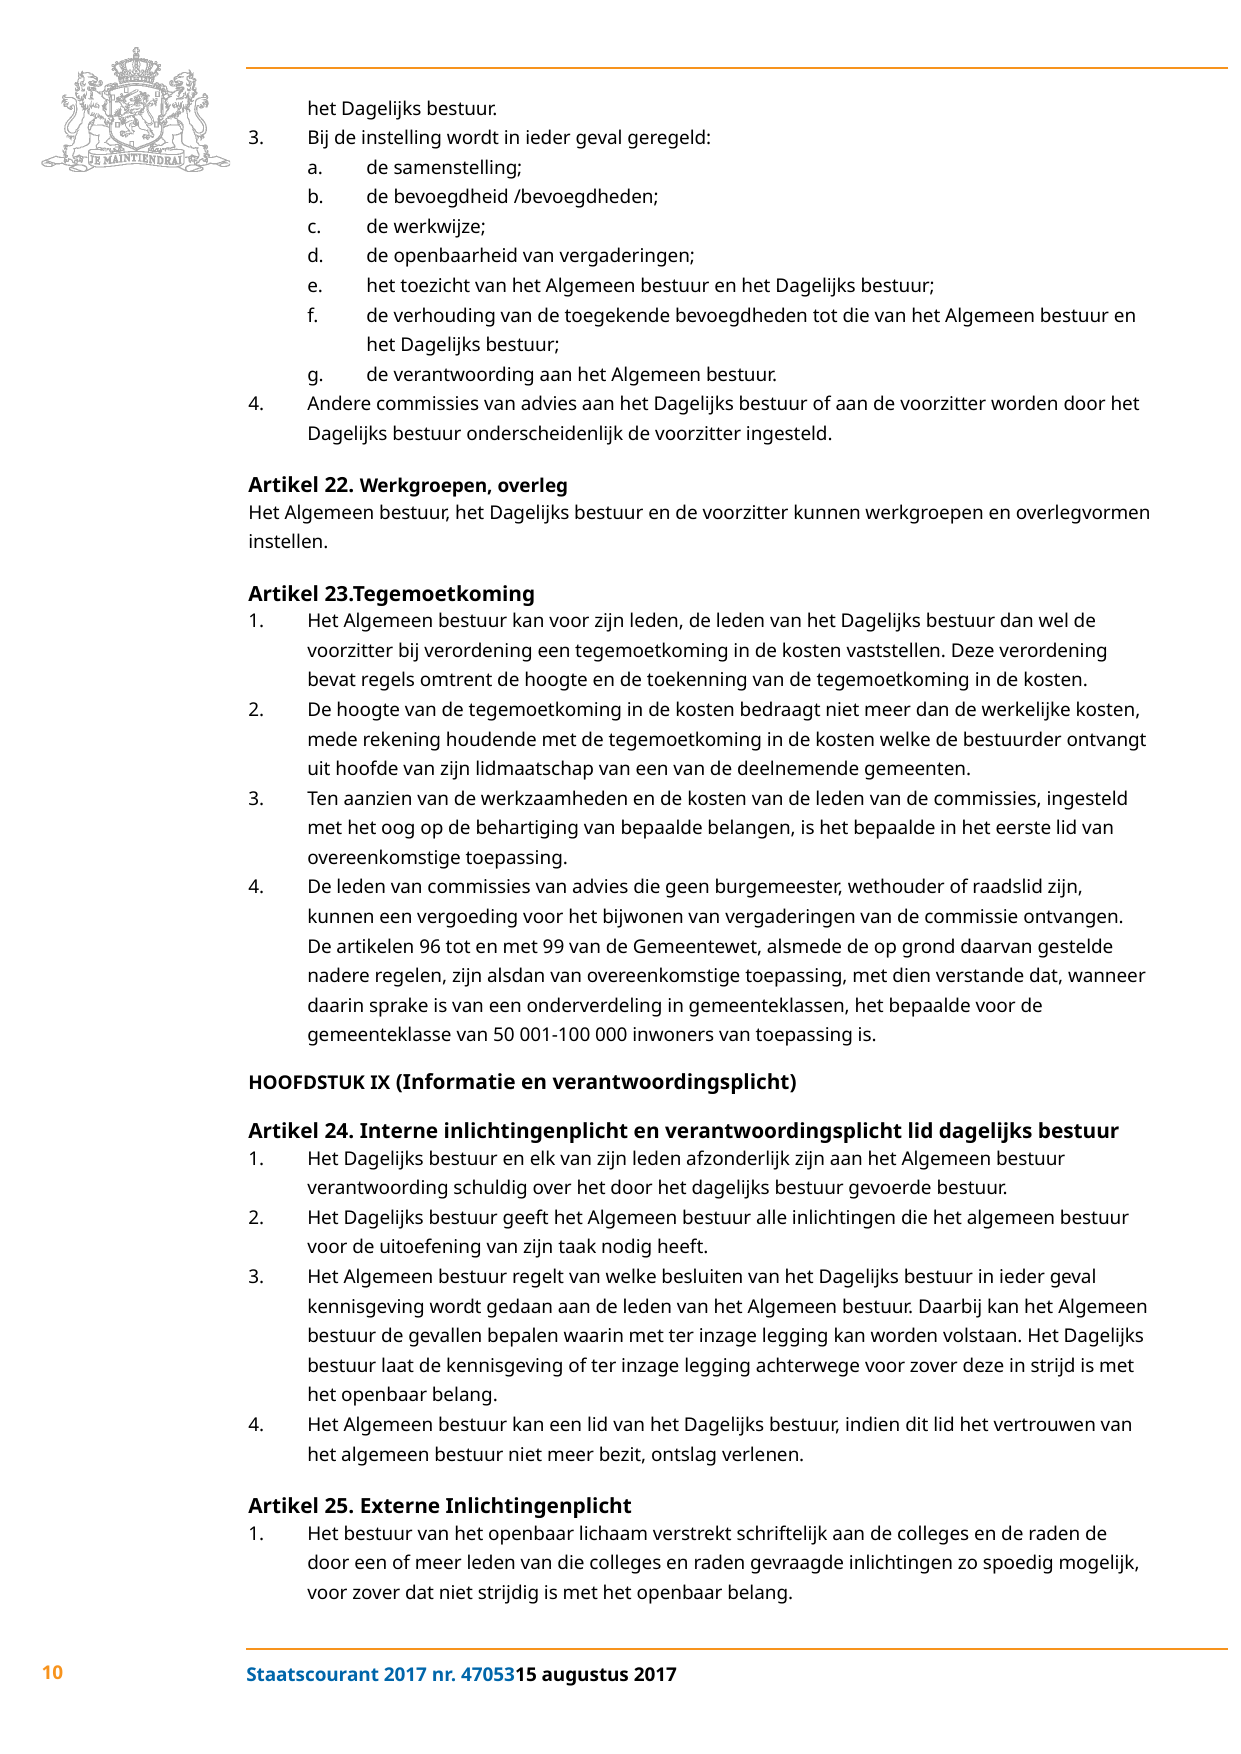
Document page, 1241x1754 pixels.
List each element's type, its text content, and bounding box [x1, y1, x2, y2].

list de bevoegdheid /bevoegdheden; [307, 183, 1152, 209]
list Het Dagelijks bestuur geeft het Algemeen bestuur alle inlichtingen die het algemeen bestuur voor de uitoefening van zijn taak nodig heeft. [248, 1204, 1152, 1259]
list Andere commissies van advies aan het Dagelijks bestuur of aan de voorzitter worden door het Dagelijks bestuur onderscheidenlijk de voorzitter ingesteld. [248, 391, 1152, 446]
list Het Dagelijks bestuur en elk van zijn leden afzonderlijk zijn aan het Algemeen bestuur verantwoording schuldig over het door het dagelijks bestuur gevoerde bestuur. [248, 1145, 1152, 1200]
list de verhouding van de toegekende bevoegdheden tot die van het Algemeen bestuur en het Dagelijks bestuur; [307, 302, 1152, 357]
picture [41, 47, 231, 172]
text Artikel 24. Interne inlichtingenplicht en verantwoordingsplicht lid dagelijks bestuur [248, 1117, 1152, 1145]
list de openbaarheid van vergaderingen; [307, 243, 1152, 268]
list Het bestuur van het openbaar lichaam verstrekt schriftelijk aan de colleges en de raden de door een of meer leden van die colleges en raden gevraagde inlichtingen zo spoedig mogelijk, voor zover dat niet strijdig is met het openbaar belang. [248, 1520, 1152, 1604]
list Het Algemeen bestuur regelt van welke besluiten van het Dagelijks bestuur in ieder geval kennisgeving wordt gedaan aan de leden van het Algemeen bestuur. Daarbij kan het Algemeen bestuur de gevallen bepalen waarin met ter inzage legging kan worden volstaan. Het Dagelijks bestuur laat de kennisgeving of ter inzage legging achterwege voor zover deze in strijd is met het openbaar belang. [248, 1263, 1152, 1407]
text HOOFDSTUK IX (Informatie en verantwoordingsplicht) [248, 1067, 1152, 1096]
list het toezicht van het Algemeen bestuur en het Dagelijks bestuur; [307, 272, 1152, 298]
list De leden van commissies van advies die geen burgemeester, wethouder of raadslid zijn, kunnen een vergoeding voor het bijwonen van vergaderingen van de commissie ontvangen. De artikelen 96 tot en met 99 van de Gemeentewet, alsmede de op grond daarvan gestelde nadere regelen, zijn alsdan van overeenkomstige toepassing, met dien verstande dat, wanneer daarin sprake is van een onderverdeling in gemeenteklassen, het bepaalde voor de gemeenteklasse van 50 001-100 000 inwoners van toepassing is. [248, 874, 1152, 1047]
list de verantwoording aan het Algemeen bestuur. [307, 361, 1152, 387]
text Het Algemeen bestuur, het Dagelijks bestuur en de voorzitter kunnen werkgroepen en overlegvormen instellen. [248, 499, 1152, 554]
list het Dagelijks bestuur. [248, 95, 1152, 121]
list Het Algemeen bestuur kan een lid van het Dagelijks bestuur, indien dit lid het vertrouwen van het algemeen bestuur niet meer bezit, ontslag verlenen. [248, 1411, 1152, 1467]
list de samenstelling; [307, 154, 1152, 180]
text Artikel 22. Werkgroepen, overleg [248, 471, 1152, 499]
list De hoogte van de tegemoetkoming in de kosten bedraagt niet meer dan de werkelijke kosten, mede rekening houdende met de tegemoetkoming in de kosten welke de bestuurder ontvangt uit hoofde van zijn lidmaatschap van een van de deelnemende gemeenten. [248, 696, 1152, 781]
list Ten aanzien van de werkzaamheden en de kosten van de leden van de commissies, ingesteld met het oog op de behartiging van bepaalde belangen, is het bepaalde in het eerste lid van overeenkomstige toepassing. [248, 785, 1152, 870]
text Artikel 25. Externe Inlichtingenplicht [248, 1491, 1152, 1520]
text Artikel 23.Tegemoetkoming [248, 579, 1152, 607]
list Bij de instelling wordt in ieder geval geregeld: [248, 124, 1152, 150]
list Het Algemeen bestuur kan voor zijn leden, de leden van het Dagelijks bestuur dan wel de voorzitter bij verordening een tegemoetkoming in de kosten vaststellen. Deze verordening bevat regels omtrent de hoogte en de toekenning van de tegemoetkoming in de kosten. [248, 607, 1152, 692]
list de werkwijze; [307, 213, 1152, 239]
